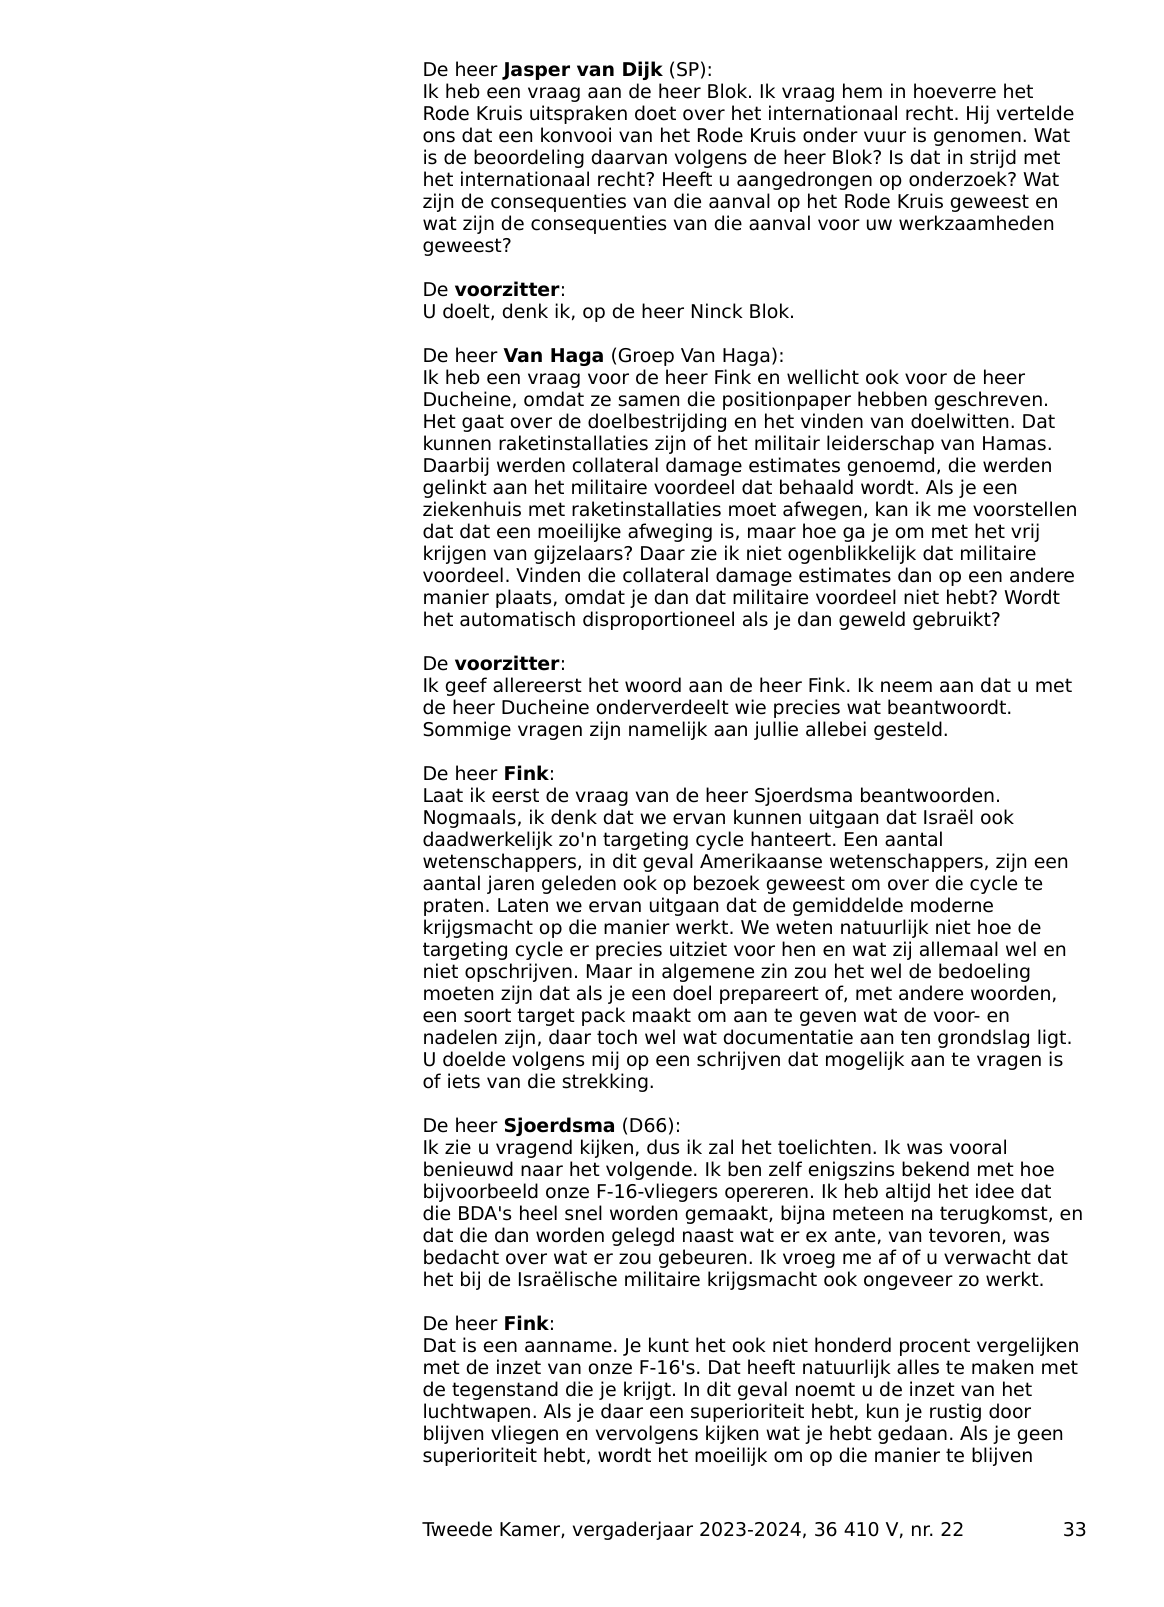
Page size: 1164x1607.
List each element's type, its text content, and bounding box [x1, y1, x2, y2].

text Dat is een aanname. Je kunt het ook niet honderd procent vergelijken met de inzet van onze F-16's. Dat heeft natuurlijk alles te maken met de tegenstand die je krijgt. In dit geval noemt u de inzet van het luchtwapen. Als je daar een superioriteit hebt, kun je rustig door blijven vliegen en vervolgens kijken wat je hebt gedaan. Als je geen superioriteit hebt, wordt het moeilijk om op die manier te blijven [422, 1335, 1087, 1467]
text Ik zie u vragend kijken, dus ik zal het toelichten. Ik was vooral benieuwd naar het volgende. Ik ben zelf enigszins bekend met hoe bijvoorbeeld onze F-16-vliegers opereren. Ik heb altijd het idee dat die BDA's heel snel worden gemaakt, bijna meteen na terugkomst, en dat die dan worden gelegd naast wat er ex ante, van tevoren, was bedacht over wat er zou gebeuren. Ik vroeg me af of u verwacht dat het bij de Israëlische militaire krijgsmacht ook ongeveer zo werkt. [422, 1137, 1087, 1291]
text Laat ik eerst de vraag van de heer Sjoerdsma beantwoorden. Nogmaals, ik denk dat we ervan kunnen uitgaan dat Israël ook daadwerkelijk zo'n targeting cycle hanteert. Een aantal wetenschappers, in dit geval Amerikaanse wetenschappers, zijn een aantal jaren geleden ook op bezoek geweest om over die cycle te praten. Laten we ervan uitgaan dat de gemiddelde moderne krijgsmacht op die manier werkt. We weten natuurlijk niet hoe de targeting cycle er precies uitziet voor hen en wat zij allemaal wel en niet opschrijven. Maar in algemene zin zou het wel de bedoeling moeten zijn dat als je een doel prepareert of, met andere woorden, een soort target pack maakt om aan te geven wat de voor- en nadelen zijn, daar toch wel wat documentatie aan ten grondslag ligt. U doelde volgens mij op een schrijven dat mogelijk aan te vragen is of iets van die strekking. [422, 785, 1087, 1093]
text Ik geef allereerst het woord aan de heer Fink. Ik neem aan dat u met de heer Ducheine onderverdeelt wie precies wat beantwoordt. Sommige vragen zijn namelijk aan jullie allebei gesteld. [422, 675, 1087, 741]
text De heer Sjoerdsma (D66): [422, 1115, 1087, 1137]
text De heer Fink: [422, 1313, 1087, 1335]
text De voorzitter: [422, 653, 1087, 675]
text De heer Fink: [422, 763, 1087, 785]
text Ik heb een vraag voor de heer Fink en wellicht ook voor de heer Ducheine, omdat ze samen die positionpaper hebben geschreven. Het gaat over de doelbestrijding en het vinden van doelwitten. Dat kunnen raketinstallaties zijn of het militair leiderschap van Hamas. Daarbij werden collateral damage estimates genoemd, die werden gelinkt aan het militaire voordeel dat behaald wordt. Als je een ziekenhuis met raketinstallaties moet afwegen, kan ik me voorstellen dat dat een moeilijke afweging is, maar hoe ga je om met het vrij krijgen van gijzelaars? Daar zie ik niet ogenblikkelijk dat militaire voordeel. Vinden die collateral damage estimates dan op een andere manier plaats, omdat je dan dat militaire voordeel niet hebt? Wordt het automatisch disproportioneel als je dan geweld gebruikt? [422, 367, 1087, 631]
text Ik heb een vraag aan de heer Blok. Ik vraag hem in hoeverre het Rode Kruis uitspraken doet over het internationaal recht. Hij vertelde ons dat een konvooi van het Rode Kruis onder vuur is genomen. Wat is de beoordeling daarvan volgens de heer Blok? Is dat in strijd met het internationaal recht? Heeft u aangedrongen op onderzoek? Wat zijn de consequenties van die aanval op het Rode Kruis geweest en wat zijn de consequenties van die aanval voor uw werkzaamheden geweest? [422, 81, 1087, 257]
text U doelt, denk ik, op de heer Ninck Blok. [422, 301, 1087, 323]
text De voorzitter: [422, 279, 1087, 301]
text De heer Jasper van Dijk (SP): [422, 59, 1087, 81]
text De heer Van Haga (Groep Van Haga): [422, 345, 1087, 367]
